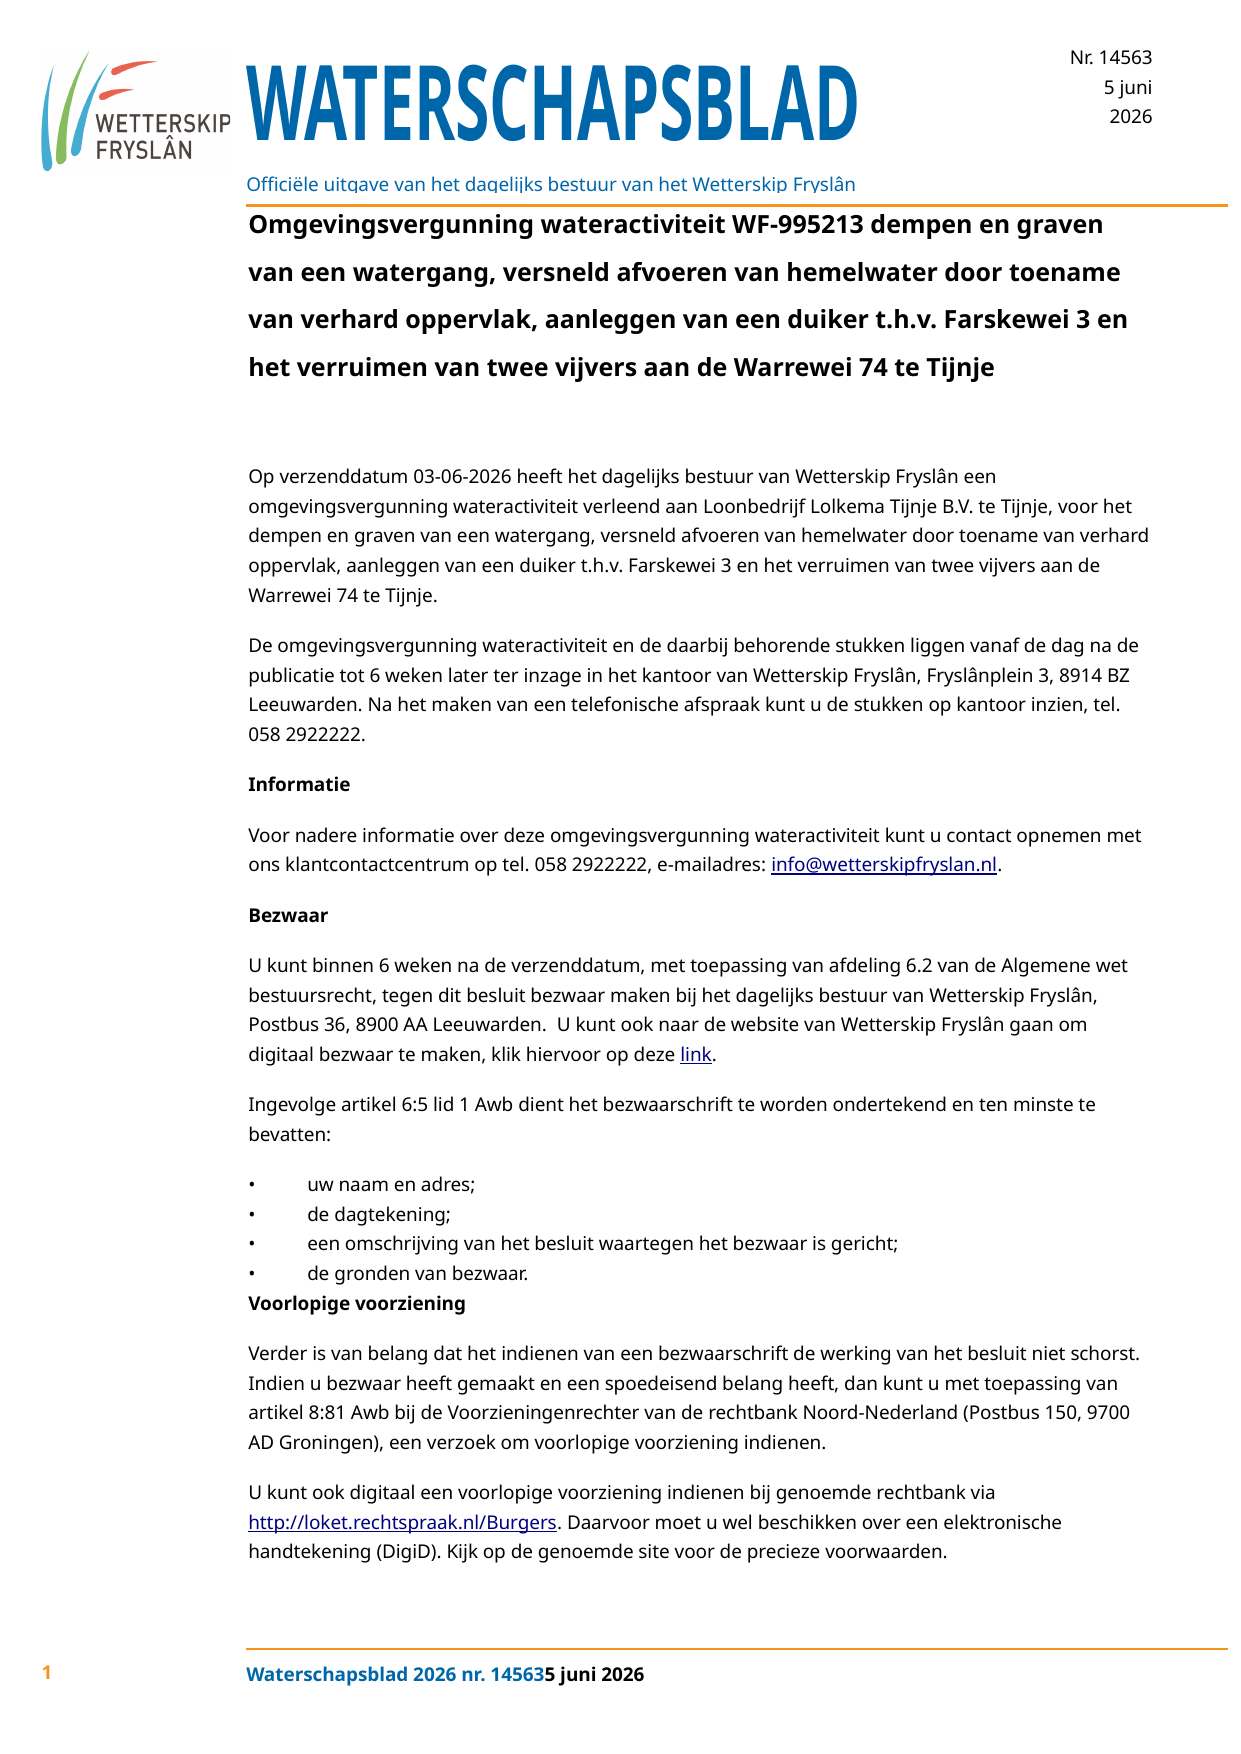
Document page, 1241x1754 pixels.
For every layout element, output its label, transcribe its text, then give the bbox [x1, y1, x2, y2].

text Ingevolge artikel 6:5 lid 1 Awb dient het bezwaarschrift te worden ondertekend en ten minste te bevatten: [248, 1091, 1152, 1147]
text Verder is van belang dat het indienen van een bezwaarschrift de werking van het besluit niet schorst. Indien u bezwaar heeft gemaakt en een spoedeisend belang heeft, dan kunt u met toepassing van artikel 8:81 Awb bij de Voorzieningenrechter van de rechtbank Noord-Nederland (Postbus 150, 9700 AD Groningen), een verzoek om voorlopige voorziening indienen. [248, 1340, 1152, 1455]
text Informatie [248, 771, 1152, 797]
text U kunt ook digitaal een voorlopige voorziening indienen bij genoemde rechtbank via http://loket.rechtspraak.nl/Burgers. Daarvoor moet u wel beschikken over een elektronische handtekening (DigiD). Kijk op de genoemde site voor de precieze voorwaarden. [248, 1479, 1152, 1564]
text Op verzenddatum 03-06-2026 heeft het dagelijks bestuur van Wetterskip Fryslân een omgevingsvergunning wateractiviteit verleend aan Loonbedrijf Lolkema Tijnje B.V. te Tijnje, voor het dempen en graven van een watergang, versneld afvoeren van hemelwater door toename van verhard oppervlak, aanleggen van een duiker t.h.v. Farskewei 3 en het verruimen van twee vijvers aan de Warrewei 74 te Tijnje. [248, 463, 1152, 608]
list een omschrijving van het besluit waartegen het bezwaar is gericht; [248, 1231, 1152, 1256]
list de gronden van bezwaar. [248, 1260, 1152, 1286]
text Voorlopige voorziening [248, 1290, 1152, 1316]
text Bezwaar [248, 902, 1152, 928]
text De omgevingsvergunning wateractiviteit en de daarbij behorende stukken liggen vanaf de dag na de publicatie tot 6 weken later ter inzage in het kantoor van Wetterskip Fryslân, Fryslânplein 3, 8914 BZ Leeuwarden. Na het maken van een telefonische afspraak kunt u de stukken op kantoor inzien, tel. 058 2922222. [248, 632, 1152, 747]
picture [41, 47, 231, 172]
text Omgevingsvergunning wateractiviteit WF-995213 dempen en graven van een watergang, versneld afvoeren van hemelwater door toename van verhard oppervlak, aanleggen van een duiker t.h.v. Farskewei 3 en het verruimen van twee vijvers aan de Warrewei 74 te Tijnje [248, 207, 1152, 384]
list de dagtekening; [248, 1201, 1152, 1227]
list uw naam en adres; [248, 1171, 1152, 1197]
text U kunt binnen 6 weken na de verzenddatum, met toepassing van afdeling 6.2 van de Algemene wet bestuursrecht, tegen dit besluit bezwaar maken bij het dagelijks bestuur van Wetterskip Fryslân, Postbus 36, 8900 AA Leeuwarden. U kunt ook naar de website van Wetterskip Fryslân gaan om digitaal bezwaar te maken, klik hiervoor op deze link. [248, 952, 1152, 1067]
text Voor nadere informatie over deze omgevingsvergunning wateractiviteit kunt u contact opnemen met ons klantcontactcentrum op tel. 058 2922222, e-mailadres: info@wetterskipfryslan.nl. [248, 822, 1152, 877]
